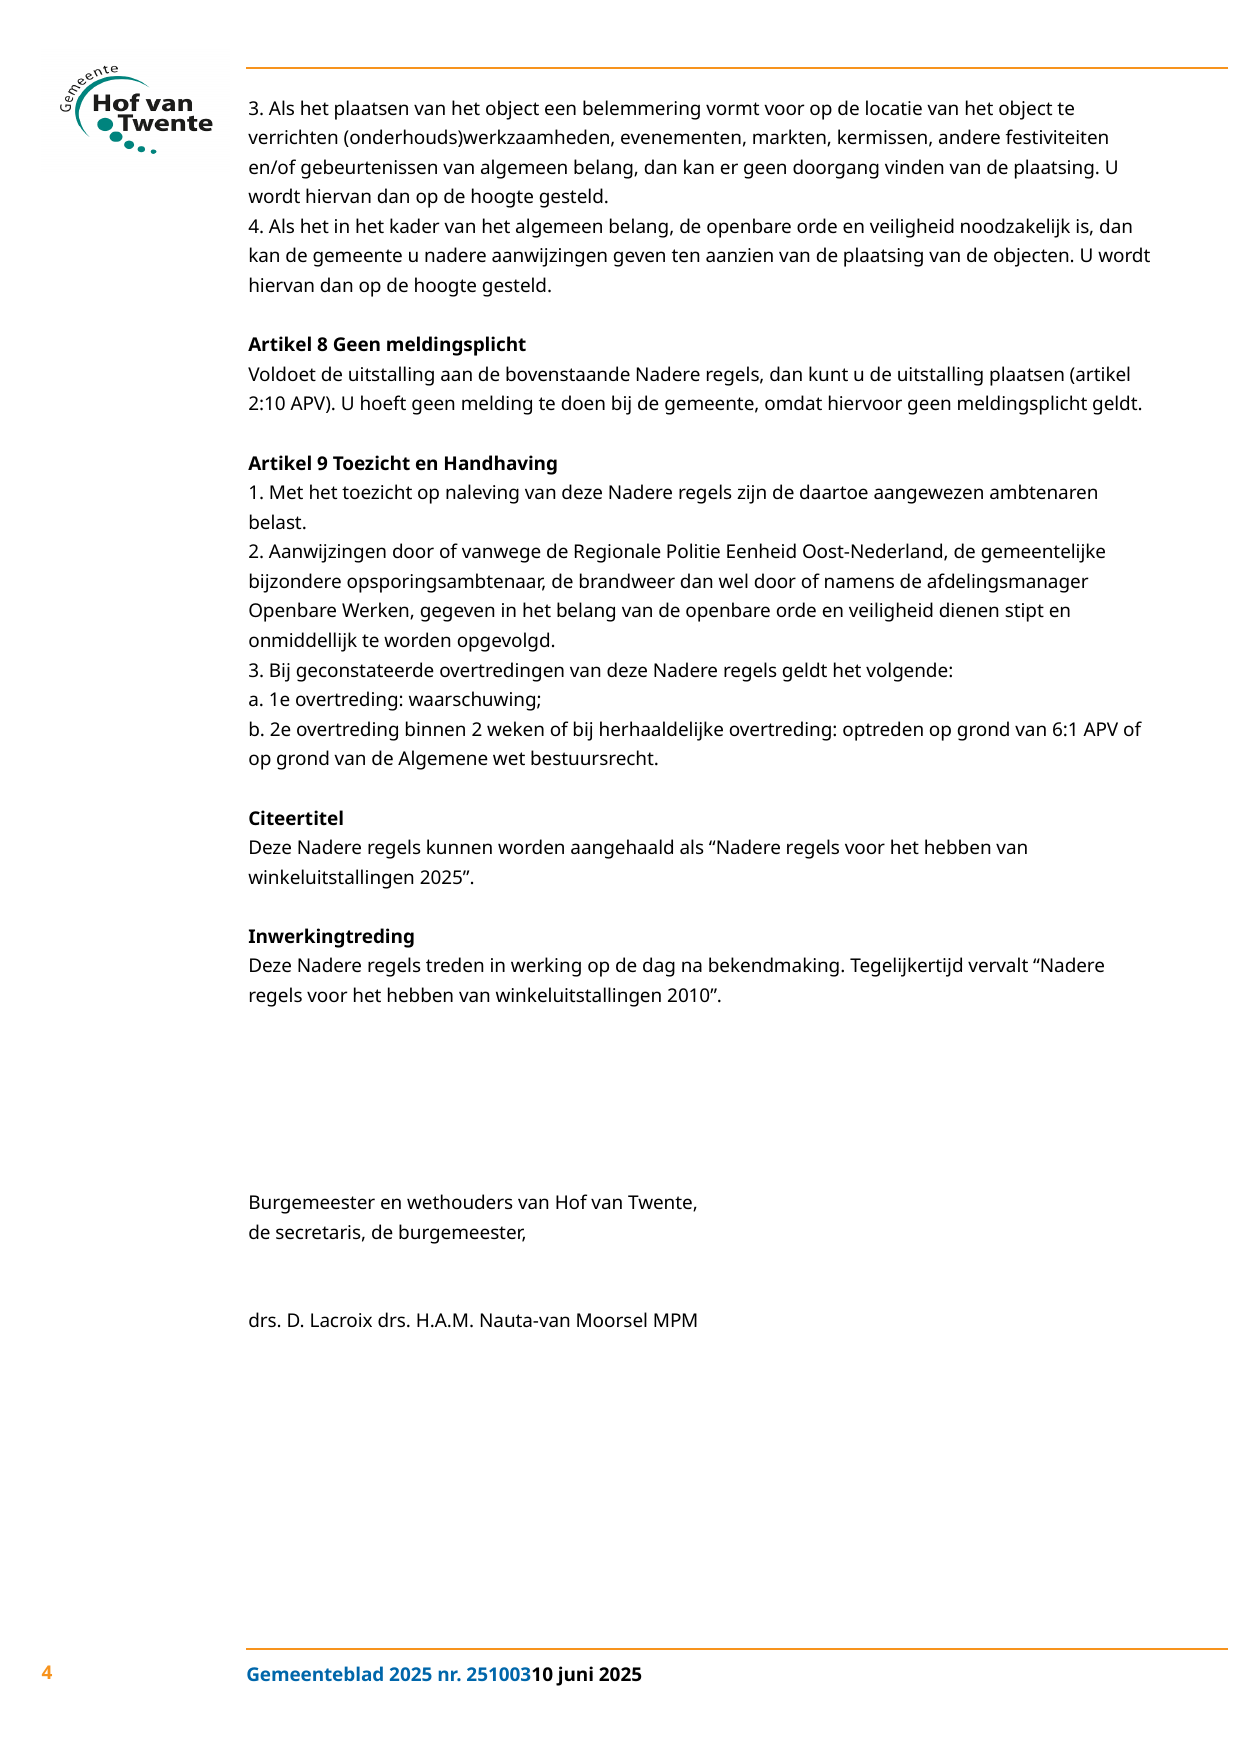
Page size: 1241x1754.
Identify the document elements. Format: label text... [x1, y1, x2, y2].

text 1. Met het toezicht op naleving van deze Nadere regels zijn de daartoe aangewezen ambtenaren belast. [248, 479, 1152, 535]
picture [41, 47, 231, 172]
text 2. Aanwijzingen door of vanwege de Regionale Politie Eenheid Oost-Nederland, de gemeentelijke bijzondere opsporingsambtenaar, de brandweer dan wel door of namens de afdelingsmanager Openbare Werken, gegeven in het belang van de openbare orde en veiligheid dienen stipt en onmiddellijk te worden opgevolgd. [248, 538, 1152, 653]
text Voldoet de uitstalling aan de bovenstaande Nadere regels, dan kunt u de uitstalling plaatsen (artikel 2:10 APV). U hoeft geen melding te doen bij de gemeente, omdat hiervoor geen meldingsplicht geldt. [248, 361, 1152, 416]
text Deze Nadere regels treden in werking op de dag na bekendmaking. Tegelijkertijd vervalt “Nadere regels voor het hebben van winkeluitstallingen 2010”. [248, 953, 1152, 1008]
text Citeertitel [248, 805, 1152, 831]
text b. 2e overtreding binnen 2 weken of bij herhaaldelijke overtreding: optreden op grond van 6:1 APV of op grond van de Algemene wet bestuursrecht. [248, 716, 1152, 771]
text Artikel 9 Toezicht en Handhaving [248, 450, 1152, 476]
text Inwerkingtreding [248, 923, 1152, 949]
text drs. D. Lacroix drs. H.A.M. Nauta-van Moorsel MPM [248, 1308, 1152, 1333]
text a. 1e overtreding: waarschuwing; [248, 686, 1152, 712]
text 3. Bij geconstateerde overtredingen van deze Nadere regels geldt het volgende: [248, 657, 1152, 683]
text de secretaris, de burgemeester, [248, 1219, 1152, 1245]
text Deze Nadere regels kunnen worden aangehaald als “Nadere regels voor het hebben van winkeluitstallingen 2025”. [248, 834, 1152, 890]
text 3. Als het plaatsen van het object een belemmering vormt voor op de locatie van het object te verrichten (onderhouds)werkzaamheden, evenementen, markten, kermissen, andere festiviteiten en/of gebeurtenissen van algemeen belang, dan kan er geen doorgang vinden van de plaatsing. U wordt hiervan dan op de hoogte gesteld. [248, 95, 1152, 209]
text Artikel 8 Geen meldingsplicht [248, 331, 1152, 357]
text 4. Als het in het kader van het algemeen belang, de openbare orde en veiligheid noodzakelijk is, dan kan de gemeente u nadere aanwijzingen geven ten aanzien van de plaatsing van de objecten. U wordt hiervan dan op de hoogte gesteld. [248, 213, 1152, 298]
text Burgemeester en wethouders van Hof van Twente, [248, 1189, 1152, 1215]
